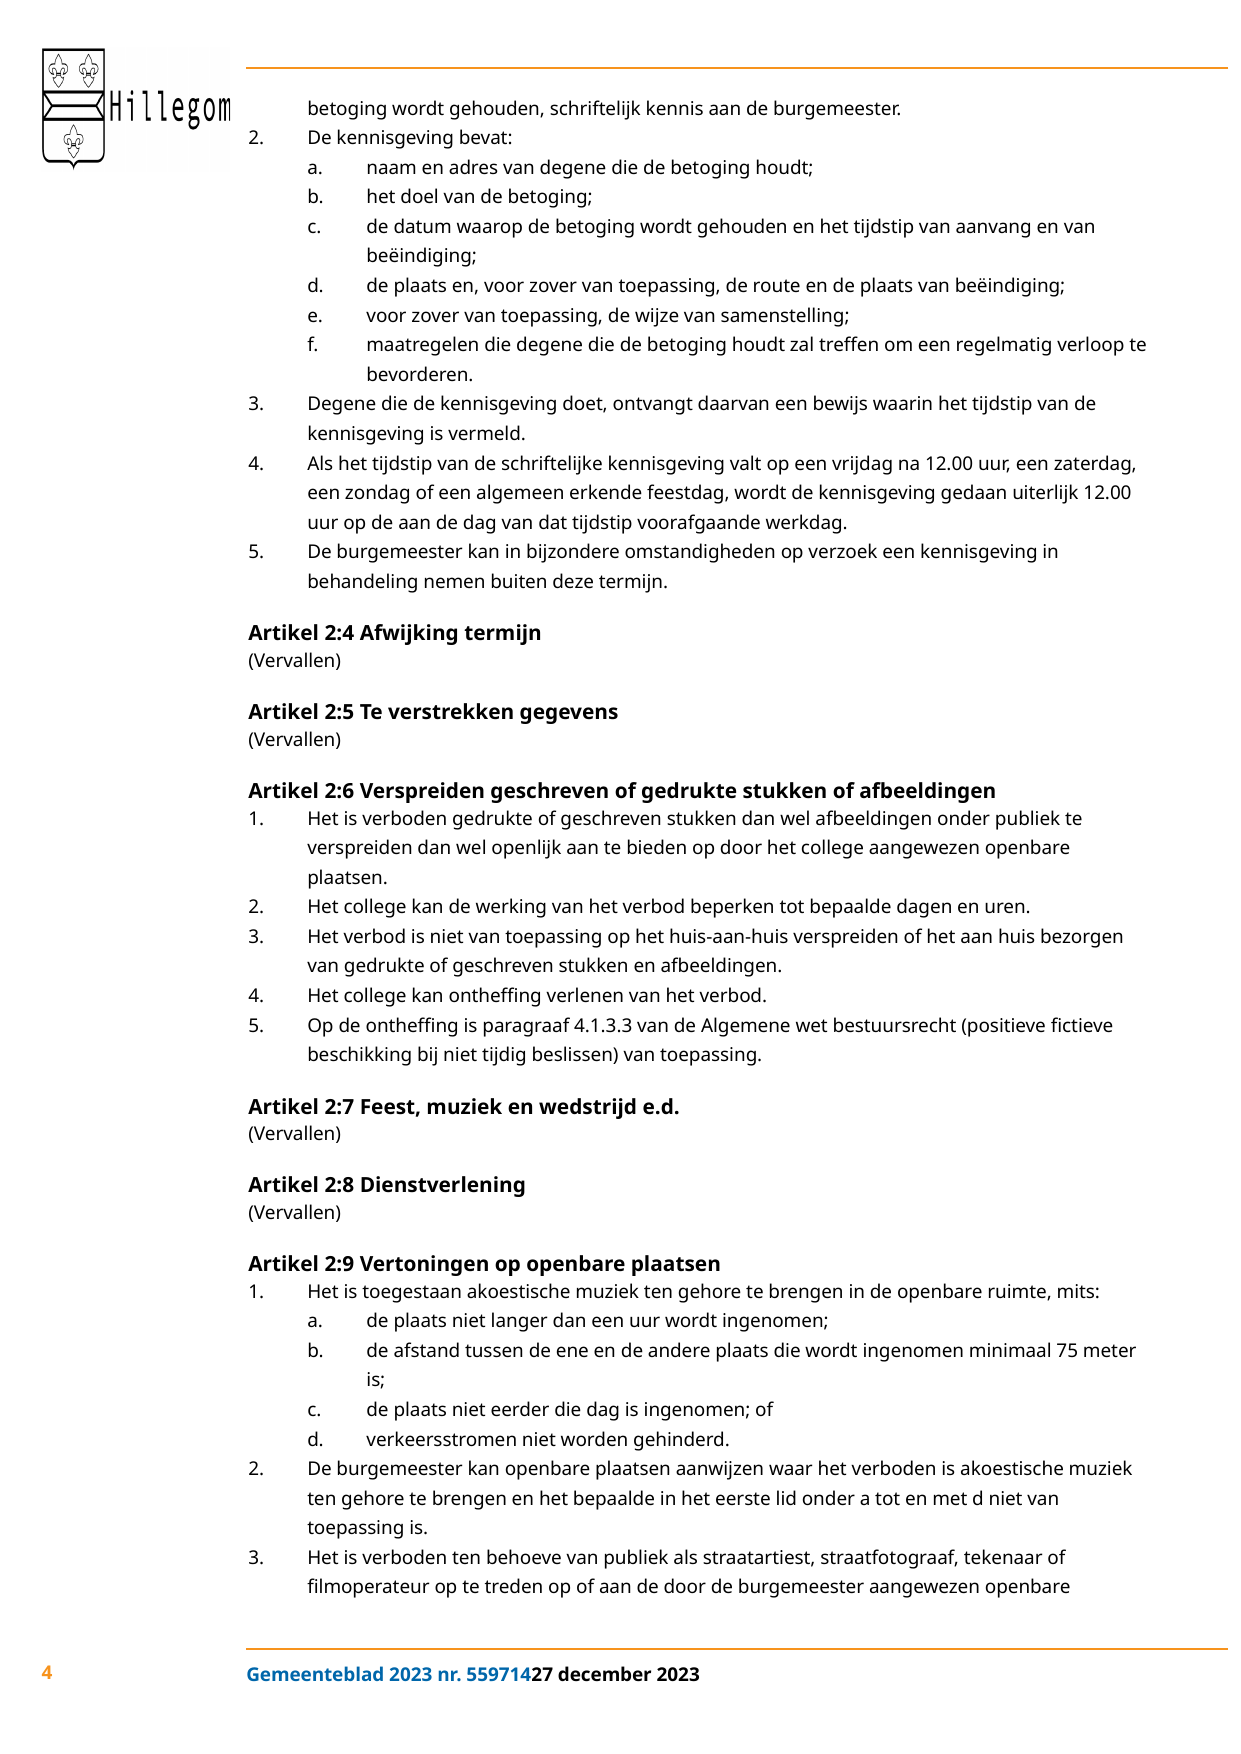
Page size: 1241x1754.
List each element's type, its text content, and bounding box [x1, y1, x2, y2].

list De burgemeester kan in bijzondere omstandigheden op verzoek een kennisgeving in behandeling nemen buiten deze termijn. [248, 538, 1152, 594]
list Het verbod is niet van toepassing op het huis-aan-huis verspreiden of het aan huis bezorgen van gedrukte of geschreven stukken en afbeeldingen. [248, 923, 1152, 978]
list Als het tijdstip van de schriftelijke kennisgeving valt op een vrijdag na 12.00 uur, een zaterdag, een zondag of een algemeen erkende feestdag, wordt de kennisgeving gedaan uiterlijk 12.00 uur op de aan de dag van dat tijdstip voorafgaande werkdag. [248, 450, 1152, 535]
list Het is verboden gedrukte of geschreven stukken dan wel afbeeldingen onder publiek te verspreiden dan wel openlijk aan te bieden op door het college aangewezen openbare plaatsen. [248, 805, 1152, 889]
list het doel van de betoging; [307, 183, 1152, 209]
list betoging wordt gehouden, schriftelijk kennis aan de burgemeester. [248, 95, 1152, 121]
list Het college kan de werking van het verbod beperken tot bepaalde dagen en uren. [248, 893, 1152, 919]
text Artikel 2:4 Afwijking termijn [248, 618, 1152, 647]
list Op de ontheffing is paragraaf 4.1.3.3 van de Algemene wet bestuursrecht (positieve fictieve beschikking bij niet tijdig beslissen) van toepassing. [248, 1012, 1152, 1067]
list voor zover van toepassing, de wijze van samenstelling; [307, 302, 1152, 328]
text (Vervallen) [248, 1199, 1152, 1225]
list de datum waarop de betoging wordt gehouden en het tijdstip van aanvang en van beëindiging; [307, 213, 1152, 268]
list de plaats niet langer dan een uur wordt ingenomen; [307, 1307, 1152, 1333]
list maatregelen die degene die de betoging houdt zal treffen om een regelmatig verloop te bevorderen. [307, 331, 1152, 387]
list Degene die de kennisgeving doet, ontvangt daarvan een bewijs waarin het tijdstip van de kennisgeving is vermeld. [248, 391, 1152, 446]
text Artikel 2:9 Vertoningen op openbare plaatsen [248, 1249, 1152, 1278]
list de plaats en, voor zover van toepassing, de route en de plaats van beëindiging; [307, 272, 1152, 298]
list De burgemeester kan openbare plaatsen aanwijzen waar het verboden is akoestische muziek ten gehore te brengen en het bepaalde in het eerste lid onder a tot en met d niet van toepassing is. [248, 1455, 1152, 1540]
list Het is verboden ten behoeve van publiek als straatartiest, straatfotograaf, tekenaar of filmoperateur op te treden op of aan de door de burgemeester aangewezen openbare [248, 1544, 1152, 1599]
text Artikel 2:7 Feest, muziek en wedstrijd e.d. [248, 1092, 1152, 1120]
text Artikel 2:5 Te verstrekken gegevens [248, 697, 1152, 726]
text Artikel 2:6 Verspreiden geschreven of gedrukte stukken of afbeeldingen [248, 776, 1152, 805]
list Het is toegestaan akoestische muziek ten gehore te brengen in de openbare ruimte, mits: [248, 1278, 1152, 1304]
text (Vervallen) [248, 647, 1152, 673]
text Artikel 2:8 Dienstverlening [248, 1171, 1152, 1199]
list verkeersstromen niet worden gehinderd. [307, 1426, 1152, 1452]
list De kennisgeving bevat: [248, 124, 1152, 150]
text (Vervallen) [248, 726, 1152, 752]
picture [41, 47, 231, 172]
list naam en adres van degene die de betoging houdt; [307, 154, 1152, 180]
list Het college kan ontheffing verlenen van het verbod. [248, 982, 1152, 1008]
list de afstand tussen de ene en de andere plaats die wordt ingenomen minimaal 75 meter is; [307, 1337, 1152, 1392]
list de plaats niet eerder die dag is ingenomen; of [307, 1396, 1152, 1422]
text (Vervallen) [248, 1120, 1152, 1146]
